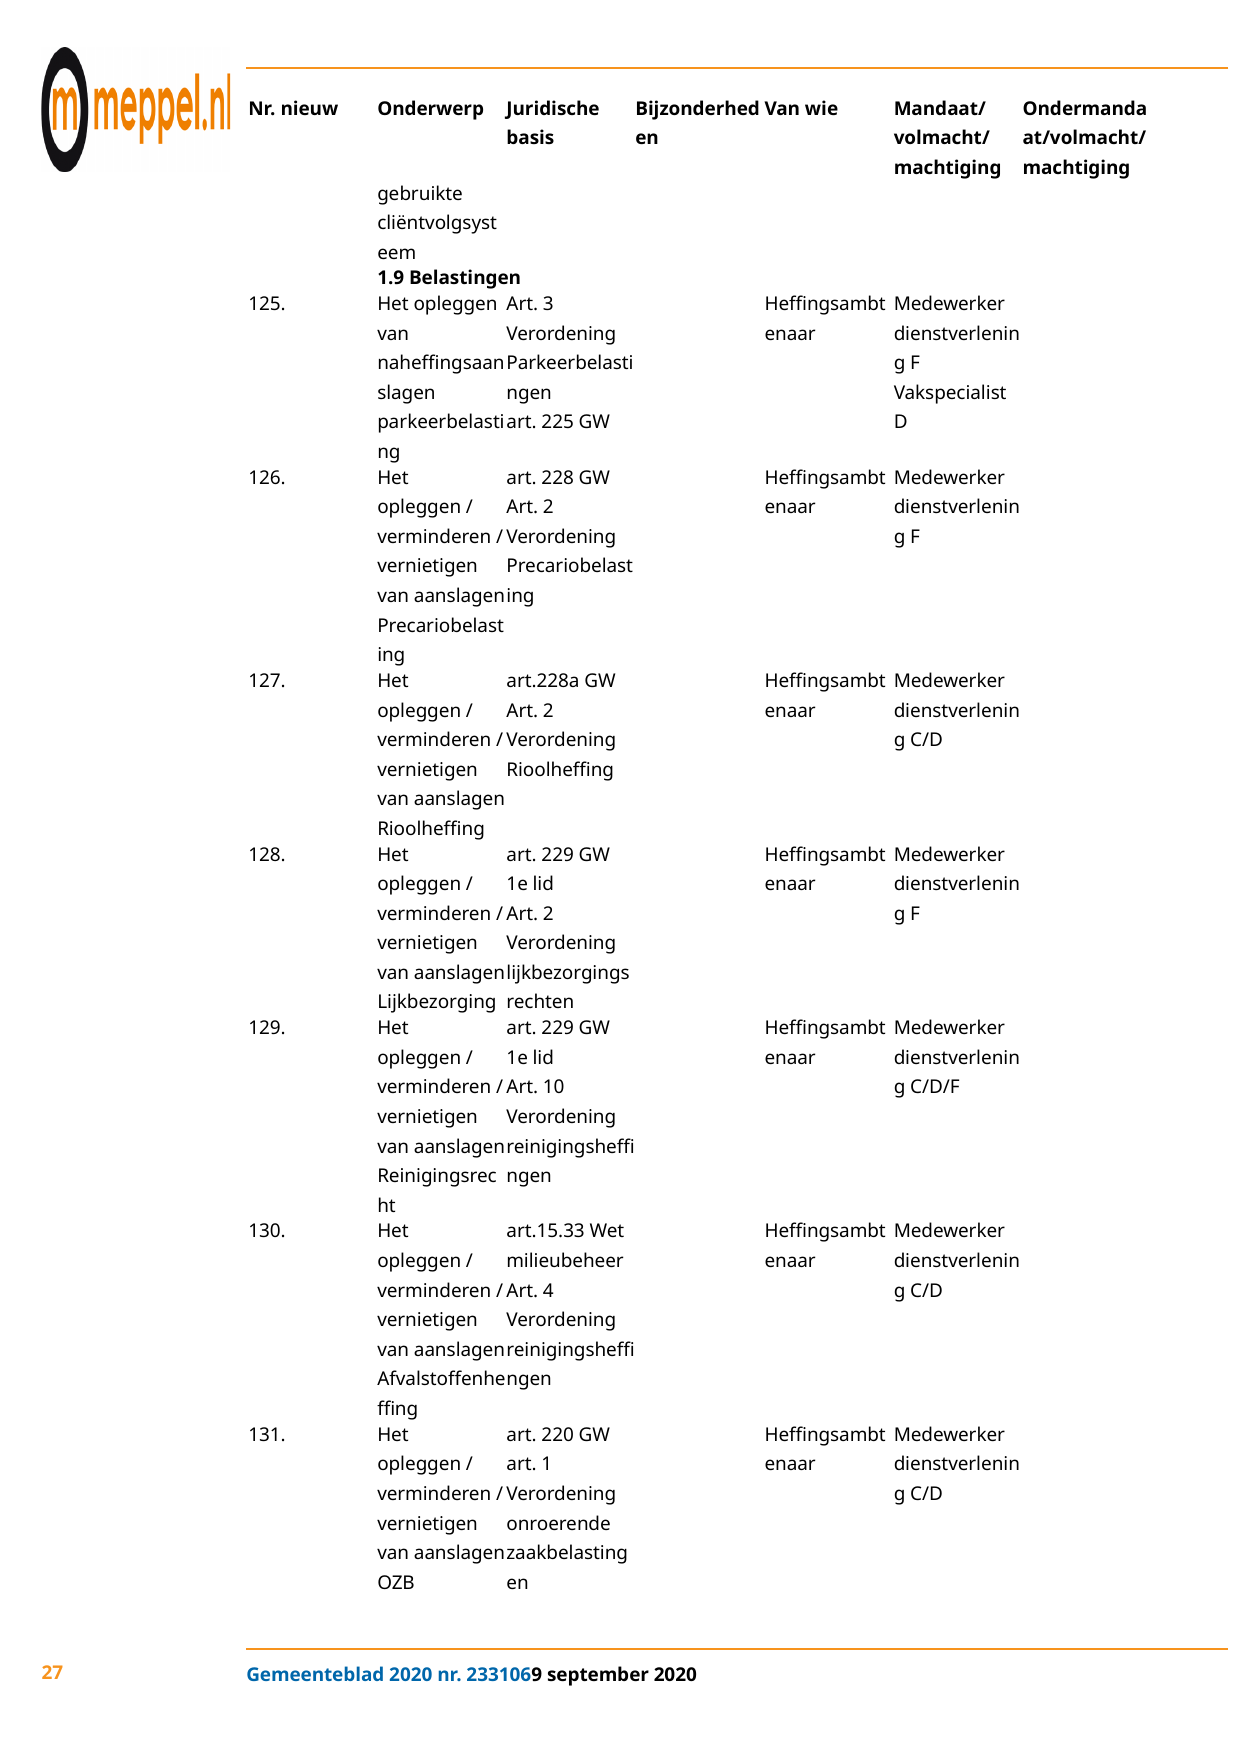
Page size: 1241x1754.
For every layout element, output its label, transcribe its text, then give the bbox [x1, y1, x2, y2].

table_cell Het opleggen van naheffingsaanslagen parkeerbelasting [377, 290, 506, 464]
table_cell Heffingsambtenaar [764, 464, 893, 667]
table_cell [248, 1015, 377, 1218]
table_cell art.228a GW Art. 2 Verordening Rioolheffing [506, 667, 635, 841]
table_cell [248, 667, 377, 841]
table_cell art. 220 GW art. 1 Verordening onroerende zaakbelastingen [506, 1421, 635, 1594]
table_cell [1023, 464, 1152, 667]
table_header Bijzonderheden [635, 95, 764, 180]
table_cell Heffingsambtenaar [764, 1421, 893, 1594]
table_cell [635, 1015, 764, 1218]
table_header Van wie [764, 95, 893, 180]
table_cell [1023, 1218, 1152, 1421]
table_cell Medewerker dienstverlening F [894, 464, 1022, 667]
table_cell Het opleggen / verminderen / vernietigen van aanslagen Rioolheffing [377, 667, 506, 841]
table_cell Medewerker dienstverlening C/D [894, 667, 1022, 841]
table_cell [248, 1421, 377, 1594]
table_cell Art. 3 Verordening Parkeerbelastingen art. 225 GW [506, 290, 635, 464]
table_header Ondermandaat/volmacht/ machtiging [1023, 95, 1152, 180]
table_cell [635, 667, 764, 841]
table_cell Het opleggen / verminderen / vernietigen van aanslagen Afvalstoffenheffing [377, 1218, 506, 1421]
table_header Nr. nieuw [248, 95, 377, 180]
table_cell Medewerker dienstverlening C/D/F [894, 1015, 1022, 1218]
table_cell [248, 265, 377, 290]
table_cell Heffingsambtenaar [764, 667, 893, 841]
table_cell Het opleggen / verminderen / vernietigen van aanslagen Precariobelasting [377, 464, 506, 667]
table_header Juridische basis [506, 95, 635, 180]
table_cell Heffingsambtenaar [764, 1218, 893, 1421]
table_header Onderwerp [377, 95, 506, 180]
table_cell Medewerker dienstverlening C/D [894, 1421, 1022, 1594]
table_cell Heffingsambtenaar [764, 1015, 893, 1218]
table_cell [1023, 1015, 1152, 1218]
table_cell [248, 1218, 377, 1421]
table_cell [1023, 1421, 1152, 1594]
table_cell [635, 180, 764, 264]
table_cell [1023, 667, 1152, 841]
table_header Mandaat/volmacht/machtiging [894, 95, 1022, 180]
table_cell [635, 1421, 764, 1594]
table_cell [248, 290, 377, 464]
table_cell art.15.33 Wet milieubeheer Art. 4 Verordening reinigingsheffingen [506, 1218, 635, 1421]
table_cell 1.9 Belastingen [377, 265, 1152, 290]
table_cell Het opleggen / verminderen / vernietigen van aanslagen Reinigingsrecht [377, 1015, 506, 1218]
table_cell [1023, 841, 1152, 1014]
table_cell [506, 180, 635, 264]
table_cell [764, 180, 893, 264]
table_cell art. 229 GW 1e lid Art. 2 Verordening lijkbezorgingsrechten [506, 841, 635, 1014]
table_cell [894, 180, 1022, 264]
table_cell [635, 1218, 764, 1421]
table_cell [1023, 180, 1152, 264]
table_cell art. 228 GW Art. 2 Verordening Precariobelasting [506, 464, 635, 667]
table_cell [248, 180, 377, 264]
table_cell [248, 464, 377, 667]
table_cell Heffingsambtenaar [764, 290, 893, 464]
table_cell Het opleggen / verminderen / vernietigen van aanslagen OZB [377, 1421, 506, 1594]
table_cell Heffingsambtenaar [764, 841, 893, 1014]
picture [41, 47, 231, 172]
table_cell Medewerker dienstverlening F [894, 841, 1022, 1014]
table_cell [635, 464, 764, 667]
table_cell [635, 290, 764, 464]
table_cell gebruikte cliëntvolgsysteem [377, 180, 506, 264]
table_cell [1023, 290, 1152, 464]
table_cell Het opleggen / verminderen / vernietigen van aanslagen Lijkbezorging [377, 841, 506, 1014]
table_cell [248, 841, 377, 1014]
table_cell [635, 841, 764, 1014]
table_cell Medewerker dienstverlening F Vakspecialist D [894, 290, 1022, 464]
table_cell art. 229 GW 1e lid Art. 10 Verordening reinigingsheffingen [506, 1015, 635, 1218]
table_cell Medewerker dienstverlening C/D [894, 1218, 1022, 1421]
